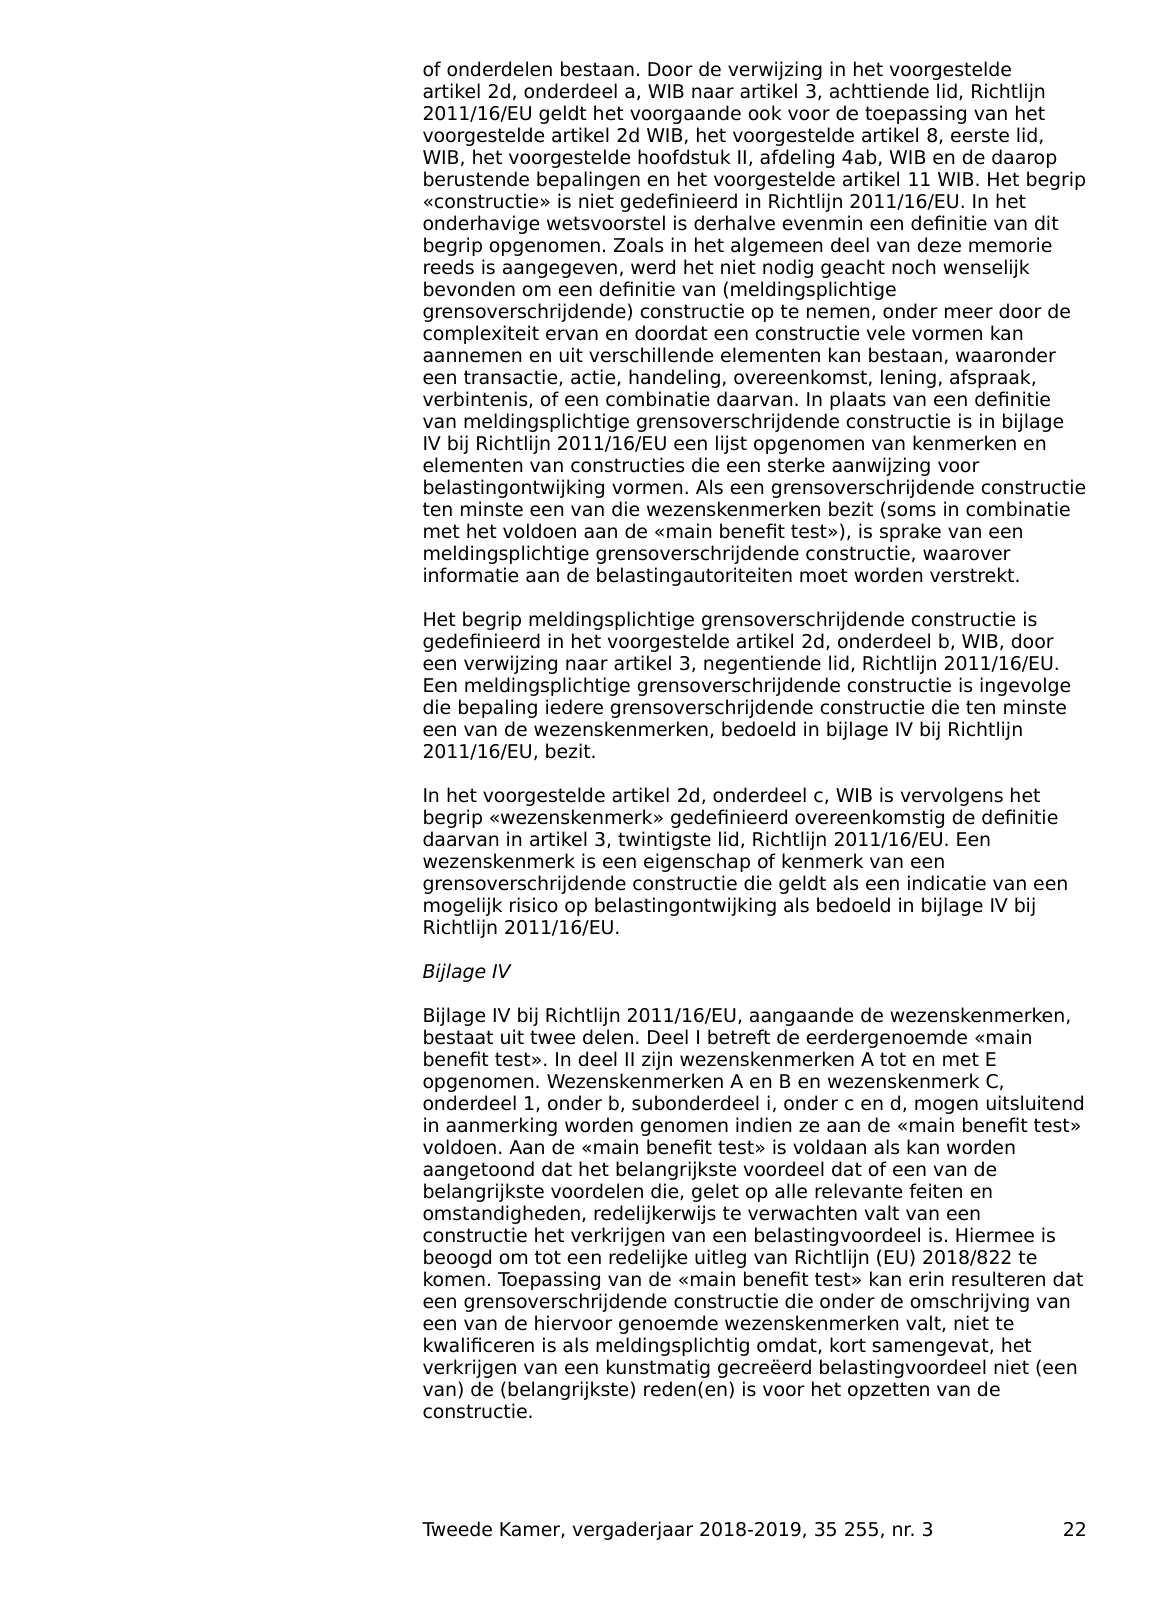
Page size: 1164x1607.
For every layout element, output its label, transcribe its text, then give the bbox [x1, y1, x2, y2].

text Het begrip meldingsplichtige grensoverschrijdende constructie is gedefinieerd in het voorgestelde artikel 2d, onderdeel b, WIB, door een verwijzing naar artikel 3, negentiende lid, Richtlijn 2011/16/EU. Een meldingsplichtige grensoverschrijdende constructie is ingevolge die bepaling iedere grensoverschrijdende constructie die ten minste een van de wezenskenmerken, bedoeld in bijlage IV bij Richtlijn 2011/16/EU, bezit. [422, 609, 1087, 763]
text In het voorgestelde artikel 2d, onderdeel c, WIB is vervolgens het begrip «wezenskenmerk» gedefinieerd overeenkomstig de definitie daarvan in artikel 3, twintigste lid, Richtlijn 2011/16/EU. Een wezenskenmerk is een eigenschap of kenmerk van een grensoverschrijdende constructie die geldt als een indicatie van een mogelijk risico op belastingontwijking als bedoeld in bijlage IV bij Richtlijn 2011/16/EU. [422, 785, 1087, 939]
text Bijlage IV bij Richtlijn 2011/16/EU, aangaande de wezenskenmerken, bestaat uit twee delen. Deel I betreft de eerdergenoemde «main benefit test». In deel II zijn wezenskenmerken A tot en met E opgenomen. Wezenskenmerken A en B en wezenskenmerk C, onderdeel 1, onder b, subonderdeel i, onder c en d, mogen uitsluitend in aanmerking worden genomen indien ze aan de «main benefit test» voldoen. Aan de «main benefit test» is voldaan als kan worden aangetoond dat het belangrijkste voordeel dat of een van de belangrijkste voordelen die, gelet op alle relevante feiten en omstandigheden, redelijkerwijs te verwachten valt van een constructie het verkrijgen van een belastingvoordeel is. Hiermee is beoogd om tot een redelijke uitleg van Richtlijn (EU) 2018/822 te komen. Toepassing van de «main benefit test» kan erin resulteren dat een grensoverschrijdende constructie die onder de omschrijving van een van de hiervoor genoemde wezenskenmerken valt, niet te kwalificeren is als meldingsplichtig omdat, kort samengevat, het verkrijgen van een kunstmatig gecreëerd belastingvoordeel niet (een van) de (belangrijkste) reden(en) is voor het opzetten van de constructie. [422, 1005, 1087, 1423]
text of onderdelen bestaan. Door de verwijzing in het voorgestelde artikel 2d, onderdeel a, WIB naar artikel 3, achttiende lid, Richtlijn 2011/16/EU geldt het voorgaande ook voor de toepassing van het voorgestelde artikel 2d WIB, het voorgestelde artikel 8, eerste lid, WIB, het voorgestelde hoofdstuk II, afdeling 4ab, WIB en de daarop berustende bepalingen en het voorgestelde artikel 11 WIB. Het begrip «constructie» is niet gedefinieerd in Richtlijn 2011/16/EU. In het onderhavige wetsvoorstel is derhalve evenmin een definitie van dit begrip opgenomen. Zoals in het algemeen deel van deze memorie reeds is aangegeven, werd het niet nodig geacht noch wenselijk bevonden om een definitie van (meldingsplichtige grensoverschrijdende) constructie op te nemen, onder meer door de complexiteit ervan en doordat een constructie vele vormen kan aannemen en uit verschillende elementen kan bestaan, waaronder een transactie, actie, handeling, overeenkomst, lening, afspraak, verbintenis, of een combinatie daarvan. In plaats van een definitie van meldingsplichtige grensoverschrijdende constructie is in bijlage IV bij Richtlijn 2011/16/EU een lijst opgenomen van kenmerken en elementen van constructies die een sterke aanwijzing voor belastingontwijking vormen. Als een grensoverschrijdende constructie ten minste een van die wezenskenmerken bezit (soms in combinatie met het voldoen aan de «main benefit test»), is sprake van een meldingsplichtige grensoverschrijdende constructie, waarover informatie aan de belastingautoriteiten moet worden verstrekt. [422, 59, 1087, 587]
subtitle Bijlage IV [422, 961, 1087, 983]
